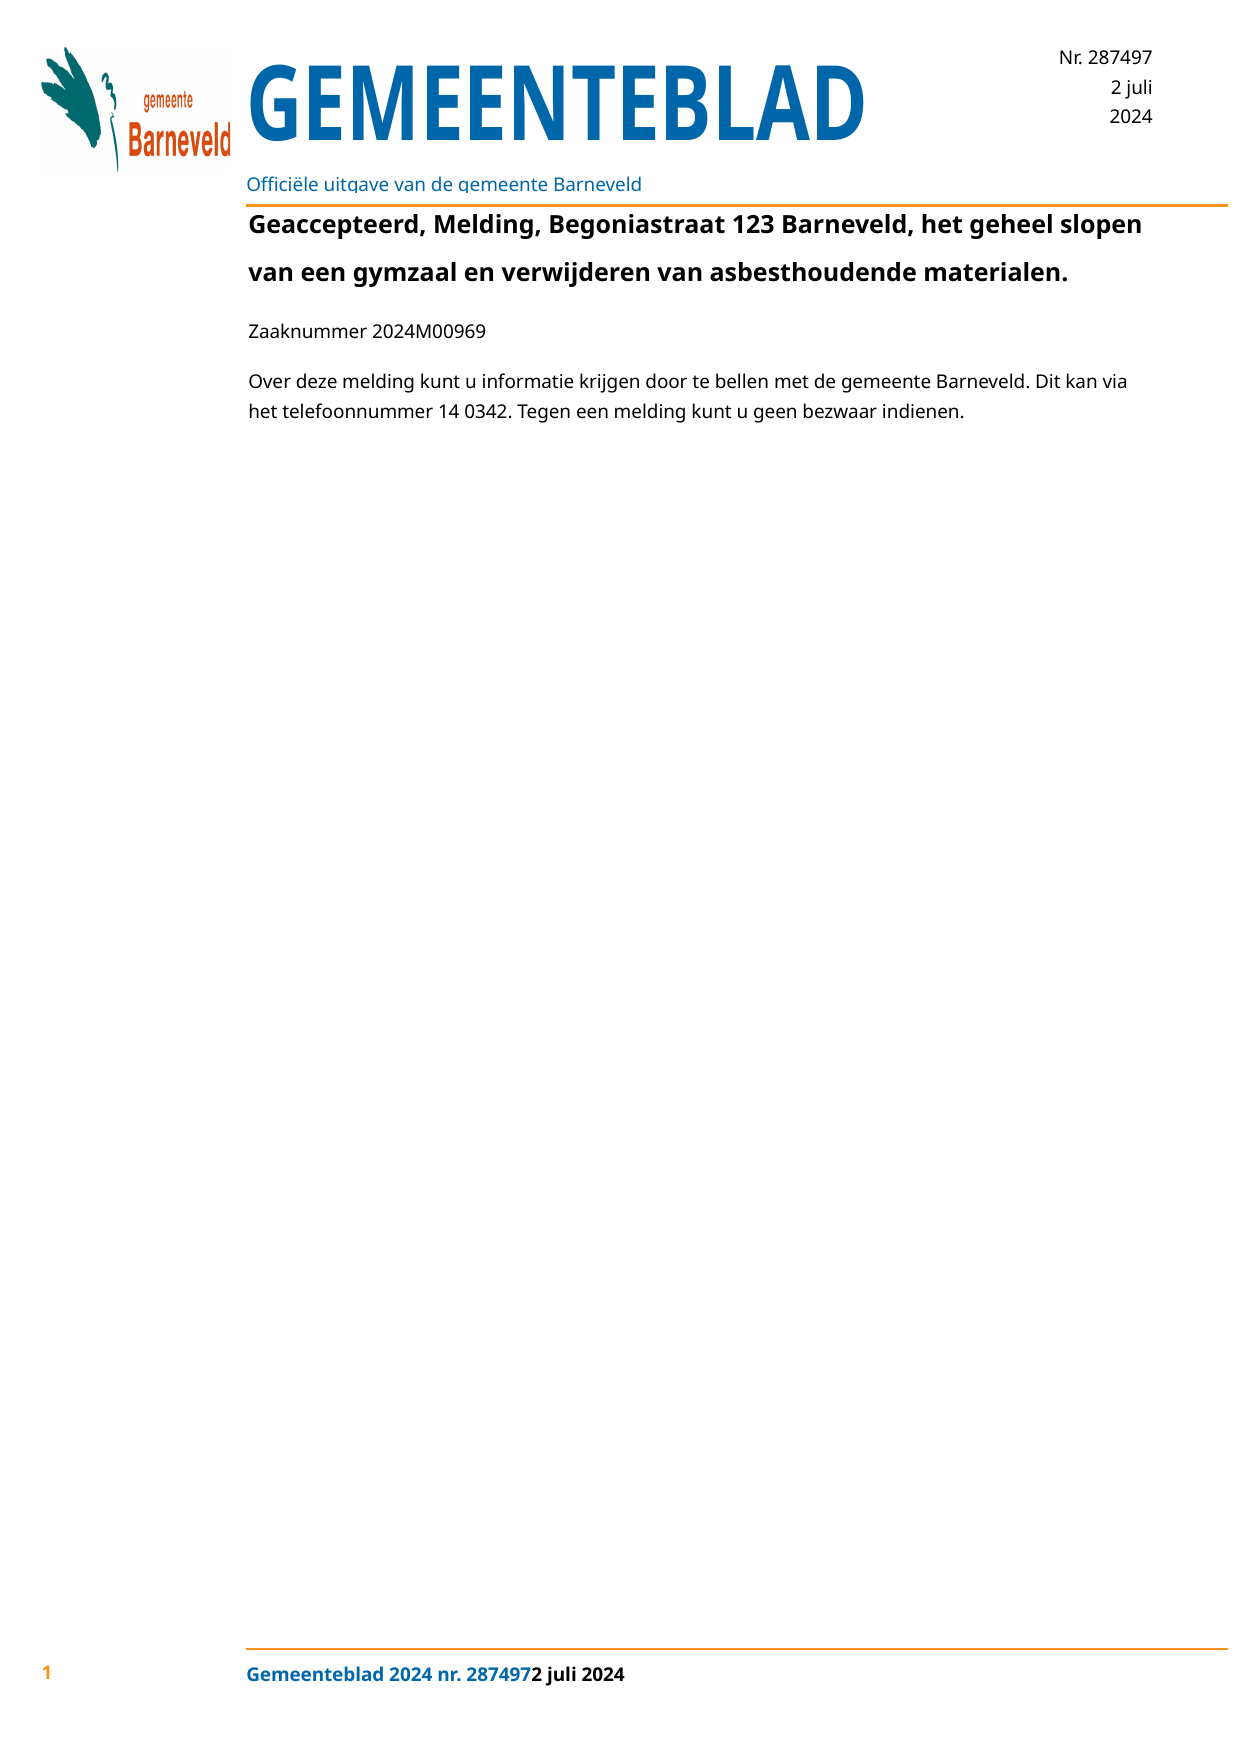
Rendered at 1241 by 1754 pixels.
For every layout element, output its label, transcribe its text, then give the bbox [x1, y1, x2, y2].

text Geaccepteerd, Melding, Begoniastraat 123 Barneveld, het geheel slopen van een gymzaal en verwijderen van asbesthoudende materialen. [248, 207, 1152, 288]
text Zaaknummer 2024M00969 [248, 318, 1152, 344]
picture [41, 47, 231, 172]
text Over deze melding kunt u informatie krijgen door te bellen met de gemeente Barneveld. Dit kan via het telefoonnummer 14 0342. Tegen een melding kunt u geen bezwaar indienen. [248, 368, 1152, 424]
